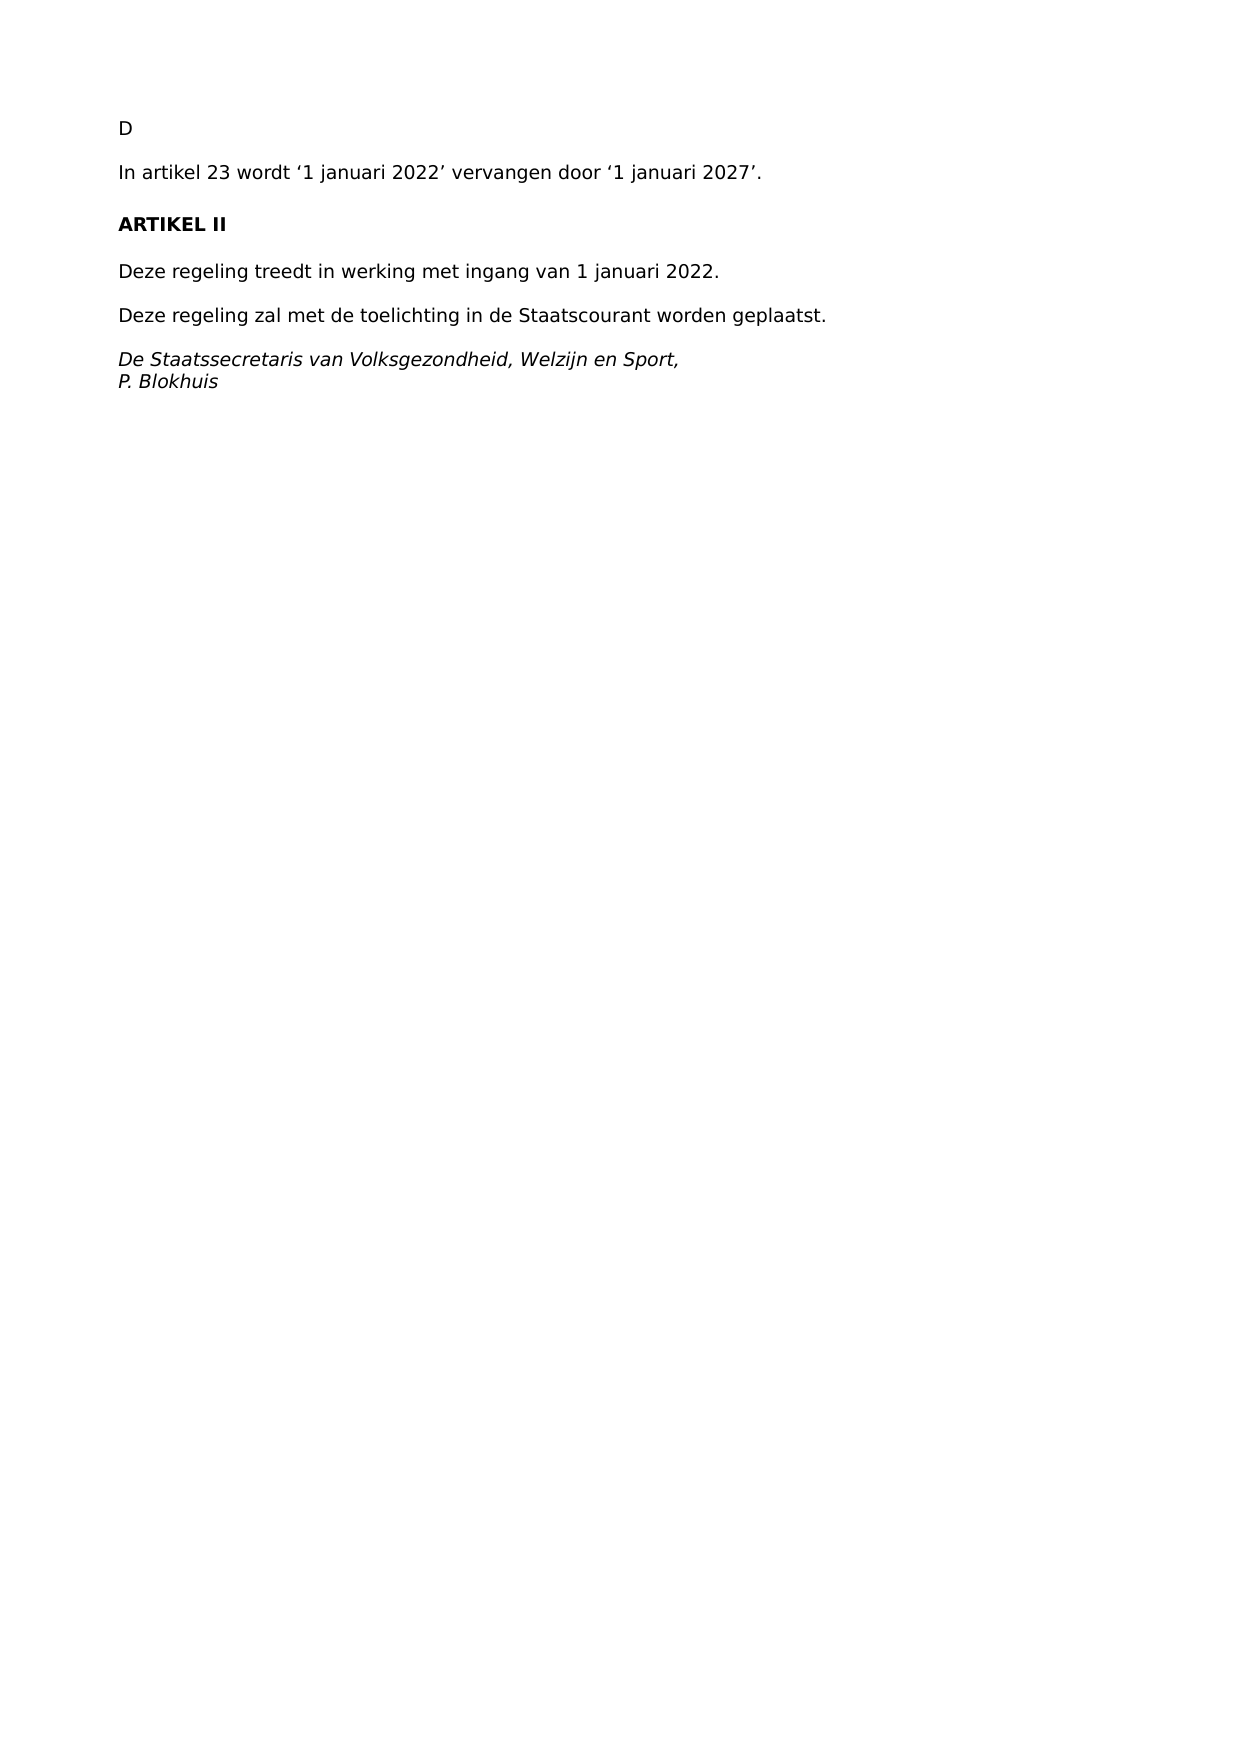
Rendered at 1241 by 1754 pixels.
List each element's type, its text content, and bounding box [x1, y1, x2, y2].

subtitle ARTIKEL II [118, 214, 1122, 236]
text Deze regeling treedt in werking met ingang van 1 januari 2022. [118, 261, 1122, 283]
text D [118, 118, 1122, 140]
text De Staatssecretaris van Volksgezondheid, Welzijn en Sport, P. Blokhuis [118, 349, 1122, 393]
text In artikel 23 wordt ‘1 januari 2022’ vervangen door ‘1 januari 2027’. [118, 162, 1122, 184]
text Deze regeling zal met de toelichting in de Staatscourant worden geplaatst. [118, 305, 1122, 327]
